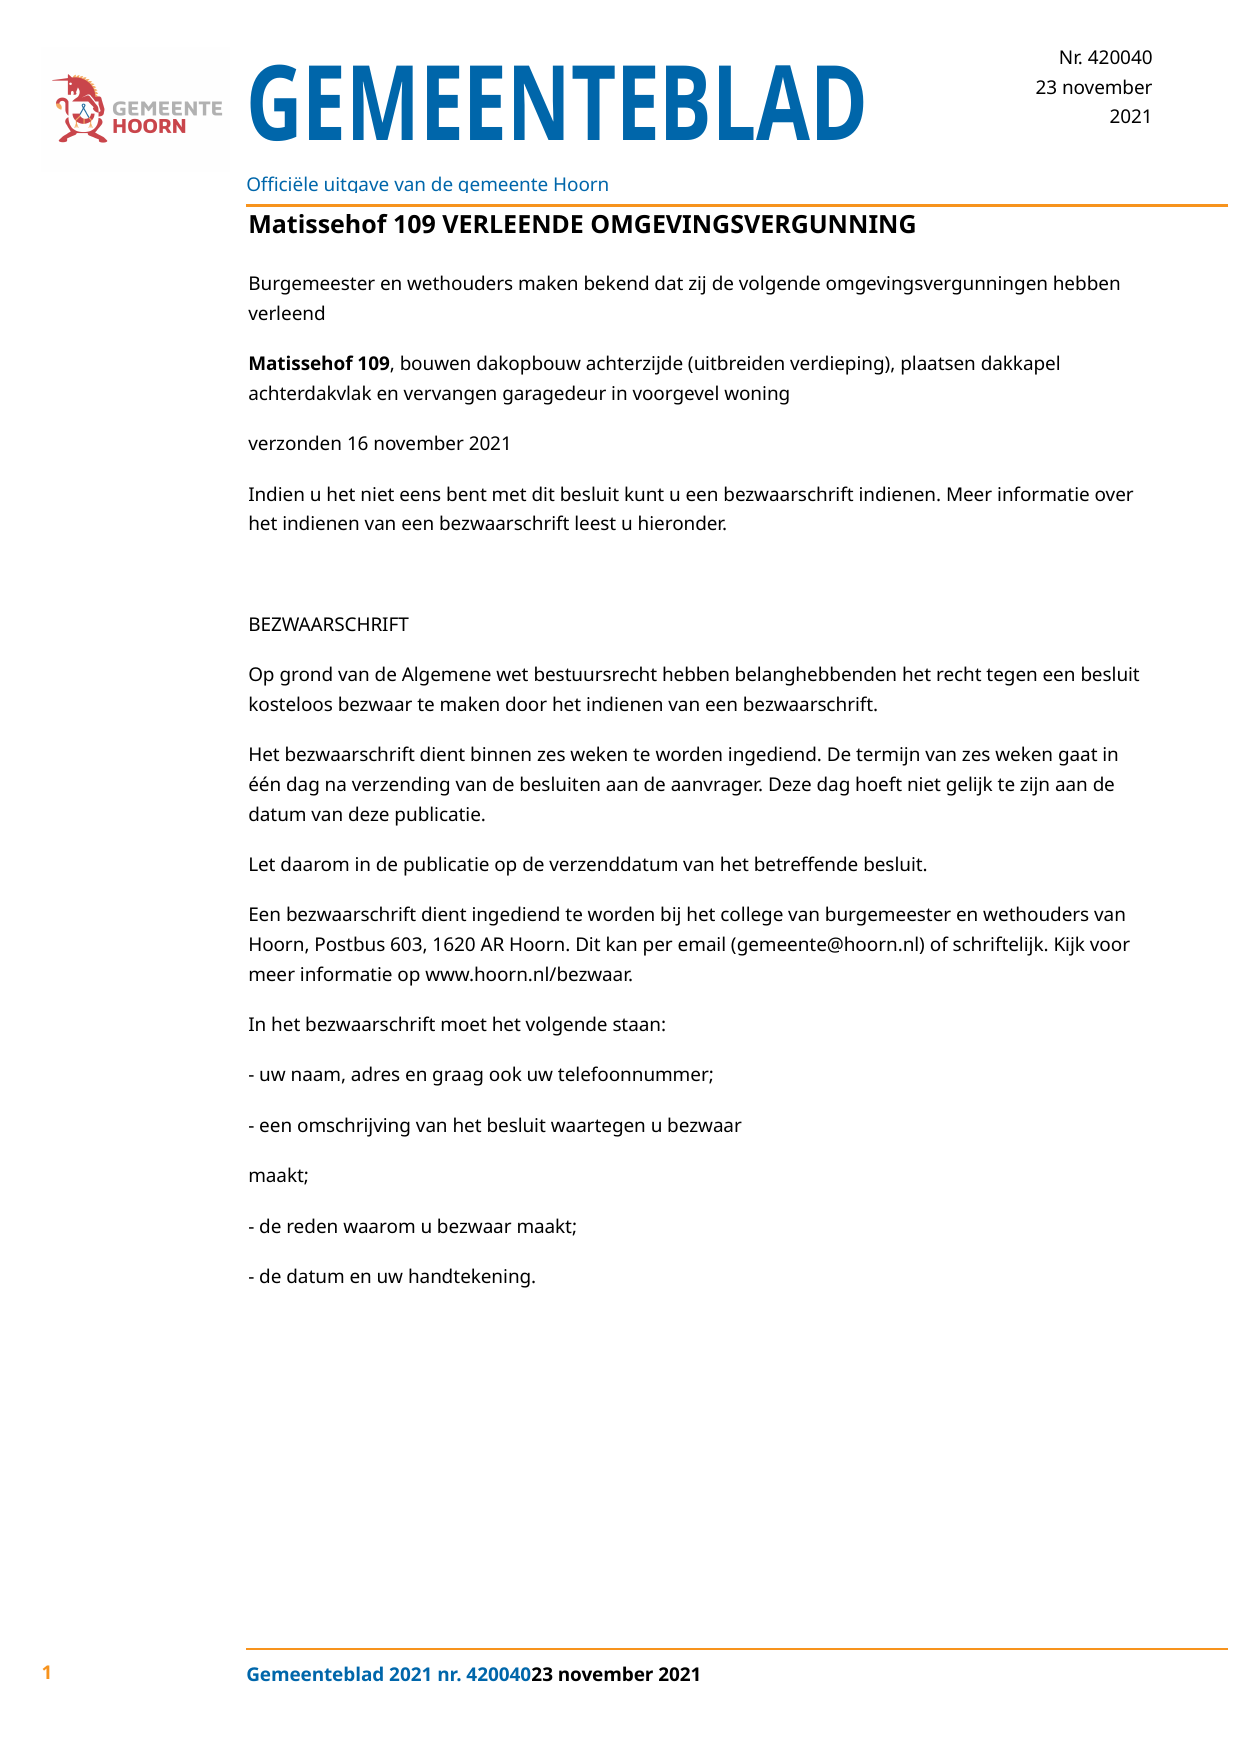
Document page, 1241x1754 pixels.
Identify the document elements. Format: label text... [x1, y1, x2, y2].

text verzonden 16 november 2021 [248, 430, 1152, 456]
text Indien u het niet eens bent met dit besluit kunt u een bezwaarschrift indienen. Meer informatie over het indienen van een bezwaarschrift leest u hieronder. [248, 481, 1152, 536]
text In het bezwaarschrift moet het volgende staan: [248, 1011, 1152, 1037]
text Matissehof 109 VERLEENDE OMGEVINGSVERGUNNING [248, 207, 1152, 241]
text Burgemeester en wethouders maken bekend dat zij de volgende omgevingsvergunningen hebben verleend [248, 270, 1152, 326]
text - de datum en uw handtekening. [248, 1263, 1152, 1289]
text - een omschrijving van het besluit waartegen u bezwaar [248, 1112, 1152, 1138]
text - uw naam, adres en graag ook uw telefoonnummer; [248, 1062, 1152, 1087]
text maakt; [248, 1162, 1152, 1188]
text Het bezwaarschrift dient binnen zes weken te worden ingediend. De termijn van zes weken gaat in één dag na verzending van de besluiten aan de aanvrager. Deze dag hoeft niet gelijk te zijn aan de datum van deze publicatie. [248, 742, 1152, 826]
text - de reden waarom u bezwaar maakt; [248, 1213, 1152, 1238]
text Op grond van de Algemene wet bestuursrecht hebben belanghebbenden het recht tegen een besluit kosteloos bezwaar te maken door het indienen van een bezwaarschrift. [248, 662, 1152, 717]
picture [41, 47, 231, 172]
text Een bezwaarschrift dient ingediend te worden bij het college van burgemeester en wethouders van Hoorn, Postbus 603, 1620 AR Hoorn. Dit kan per email (gemeente@hoorn.nl) of schriftelijk. Kijk voor meer informatie op www.hoorn.nl/bezwaar. [248, 902, 1152, 986]
text Let daarom in de publicatie op de verzenddatum van het betreffende besluit. [248, 851, 1152, 877]
text BEZWAARSCHRIFT [248, 611, 1152, 637]
text Matissehof 109, bouwen dakopbouw achterzijde (uitbreiden verdieping), plaatsen dakkapel achterdakvlak en vervangen garagedeur in voorgevel woning [248, 350, 1152, 406]
